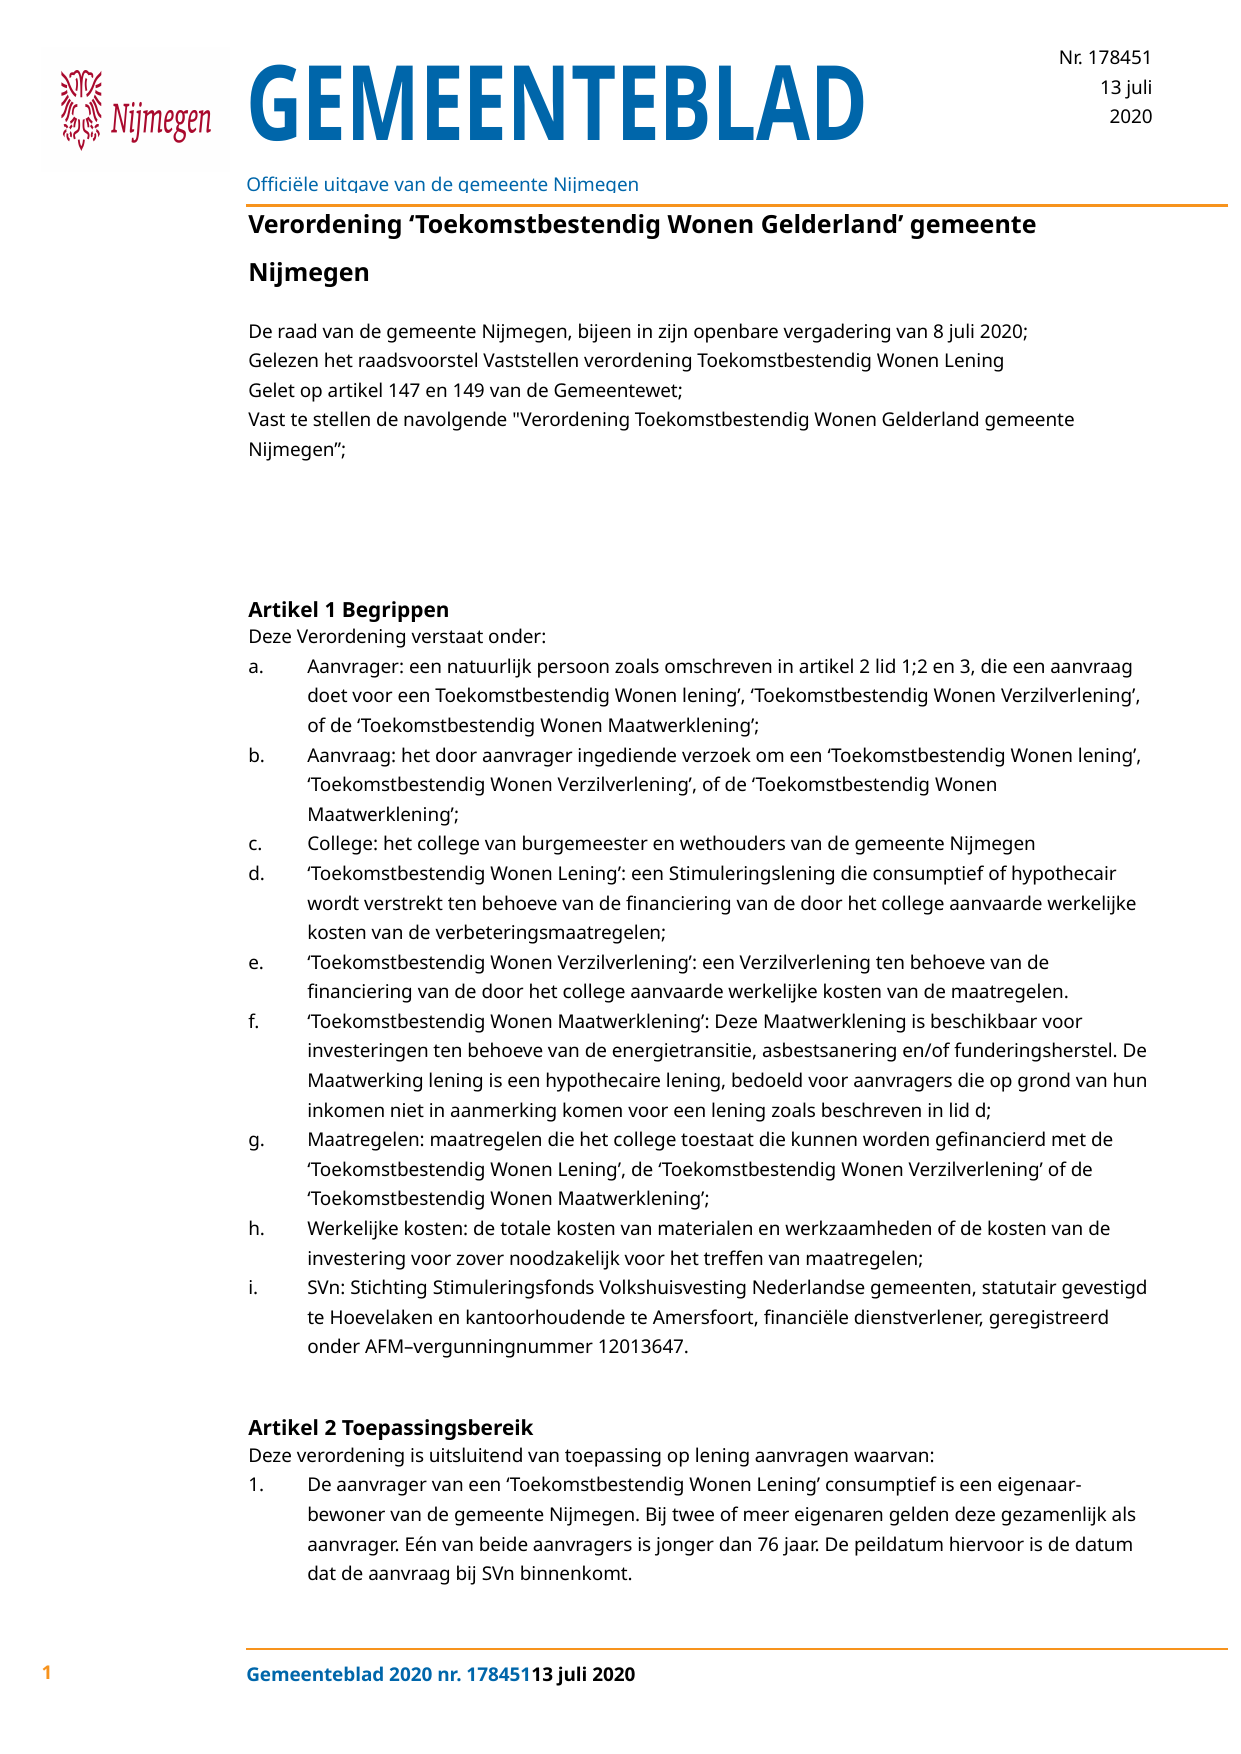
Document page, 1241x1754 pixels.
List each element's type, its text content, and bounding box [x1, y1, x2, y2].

text Verordening ‘Toekomstbestendig Wonen Gelderland’ gemeente Nijmegen [248, 207, 1152, 288]
list Aanvraag: het door aanvrager ingediende verzoek om een ‘Toekomstbestendig Wonen lening’, ‘Toekomstbestendig Wonen Verzilverlening’, of de ‘Toekomstbestendig Wonen Maatwerklening’; [248, 742, 1152, 827]
list ‘Toekomstbestendig Wonen Maatwerklening’: Deze Maatwerklening is beschikbaar voor investeringen ten behoeve van de energietransitie, asbestsanering en/of funderingsherstel. De Maatwerking lening is een hypothecaire lening, bedoeld voor aanvragers die op grond van hun inkomen niet in aanmerking komen voor een lening zoals beschreven in lid d; [248, 1008, 1152, 1123]
text Artikel 2 Toepassingsbereik [248, 1413, 1152, 1442]
text De raad van de gemeente Nijmegen, bijeen in zijn openbare vergadering van 8 juli 2020; [248, 318, 1152, 344]
list Maatregelen: maatregelen die het college toestaat die kunnen worden gefinancierd met de ‘Toekomstbestendig Wonen Lening’, de ‘Toekomstbestendig Wonen Verzilverlening’ of de ‘Toekomstbestendig Wonen Maatwerklening’; [248, 1126, 1152, 1211]
text Vast te stellen de navolgende "Verordening Toekomstbestendig Wonen Gelderland gemeente Nijmegen”; [248, 407, 1152, 462]
text Gelet op artikel 147 en 149 van de Gemeentewet; [248, 377, 1152, 403]
list College: het college van burgemeester en wethouders van de gemeente Nijmegen [248, 831, 1152, 856]
picture [41, 47, 231, 172]
list ‘Toekomstbestendig Wonen Lening’: een Stimuleringslening die consumptief of hypothecair wordt verstrekt ten behoeve van de financiering van de door het college aanvaarde werkelijke kosten van de verbeteringsmaatregelen; [248, 860, 1152, 945]
text Deze Verordening verstaat onder: [248, 623, 1152, 649]
list SVn: Stichting Stimuleringsfonds Volkshuisvesting Nederlandse gemeenten, statutair gevestigd te Hoevelaken en kantoorhoudende te Amersfoort, financiële dienstverlener, geregistreerd onder AFM–vergunningnummer 12013647. [248, 1274, 1152, 1359]
text Artikel 1 Begrippen [248, 595, 1152, 623]
list Werkelijke kosten: de totale kosten van materialen en werkzaamheden of de kosten van de investering voor zover noodzakelijk voor het treffen van maatregelen; [248, 1215, 1152, 1271]
list Aanvrager: een natuurlijk persoon zoals omschreven in artikel 2 lid 1;2 en 3, die een aanvraag doet voor een Toekomstbestendig Wonen lening’, ‘Toekomstbestendig Wonen Verzilverlening’, of de ‘Toekomstbestendig Wonen Maatwerklening’; [248, 653, 1152, 738]
text Deze verordening is uitsluitend van toepassing op lening aanvragen waarvan: [248, 1442, 1152, 1468]
text Gelezen het raadsvoorstel Vaststellen verordening Toekomstbestendig Wonen Lening [248, 347, 1152, 373]
list De aanvrager van een ‘Toekomstbestendig Wonen Lening’ consumptief is een eigenaar-bewoner van de gemeente Nijmegen. Bij twee of meer eigenaren gelden deze gezamenlijk als aanvrager. Eén van beide aanvragers is jonger dan 76 jaar. De peildatum hiervoor is de datum dat de aanvraag bij SVn binnenkomt. [248, 1472, 1152, 1586]
list ‘Toekomstbestendig Wonen Verzilverlening’: een Verzilverlening ten behoeve van de financiering van de door het college aanvaarde werkelijke kosten van de maatregelen. [248, 949, 1152, 1004]
